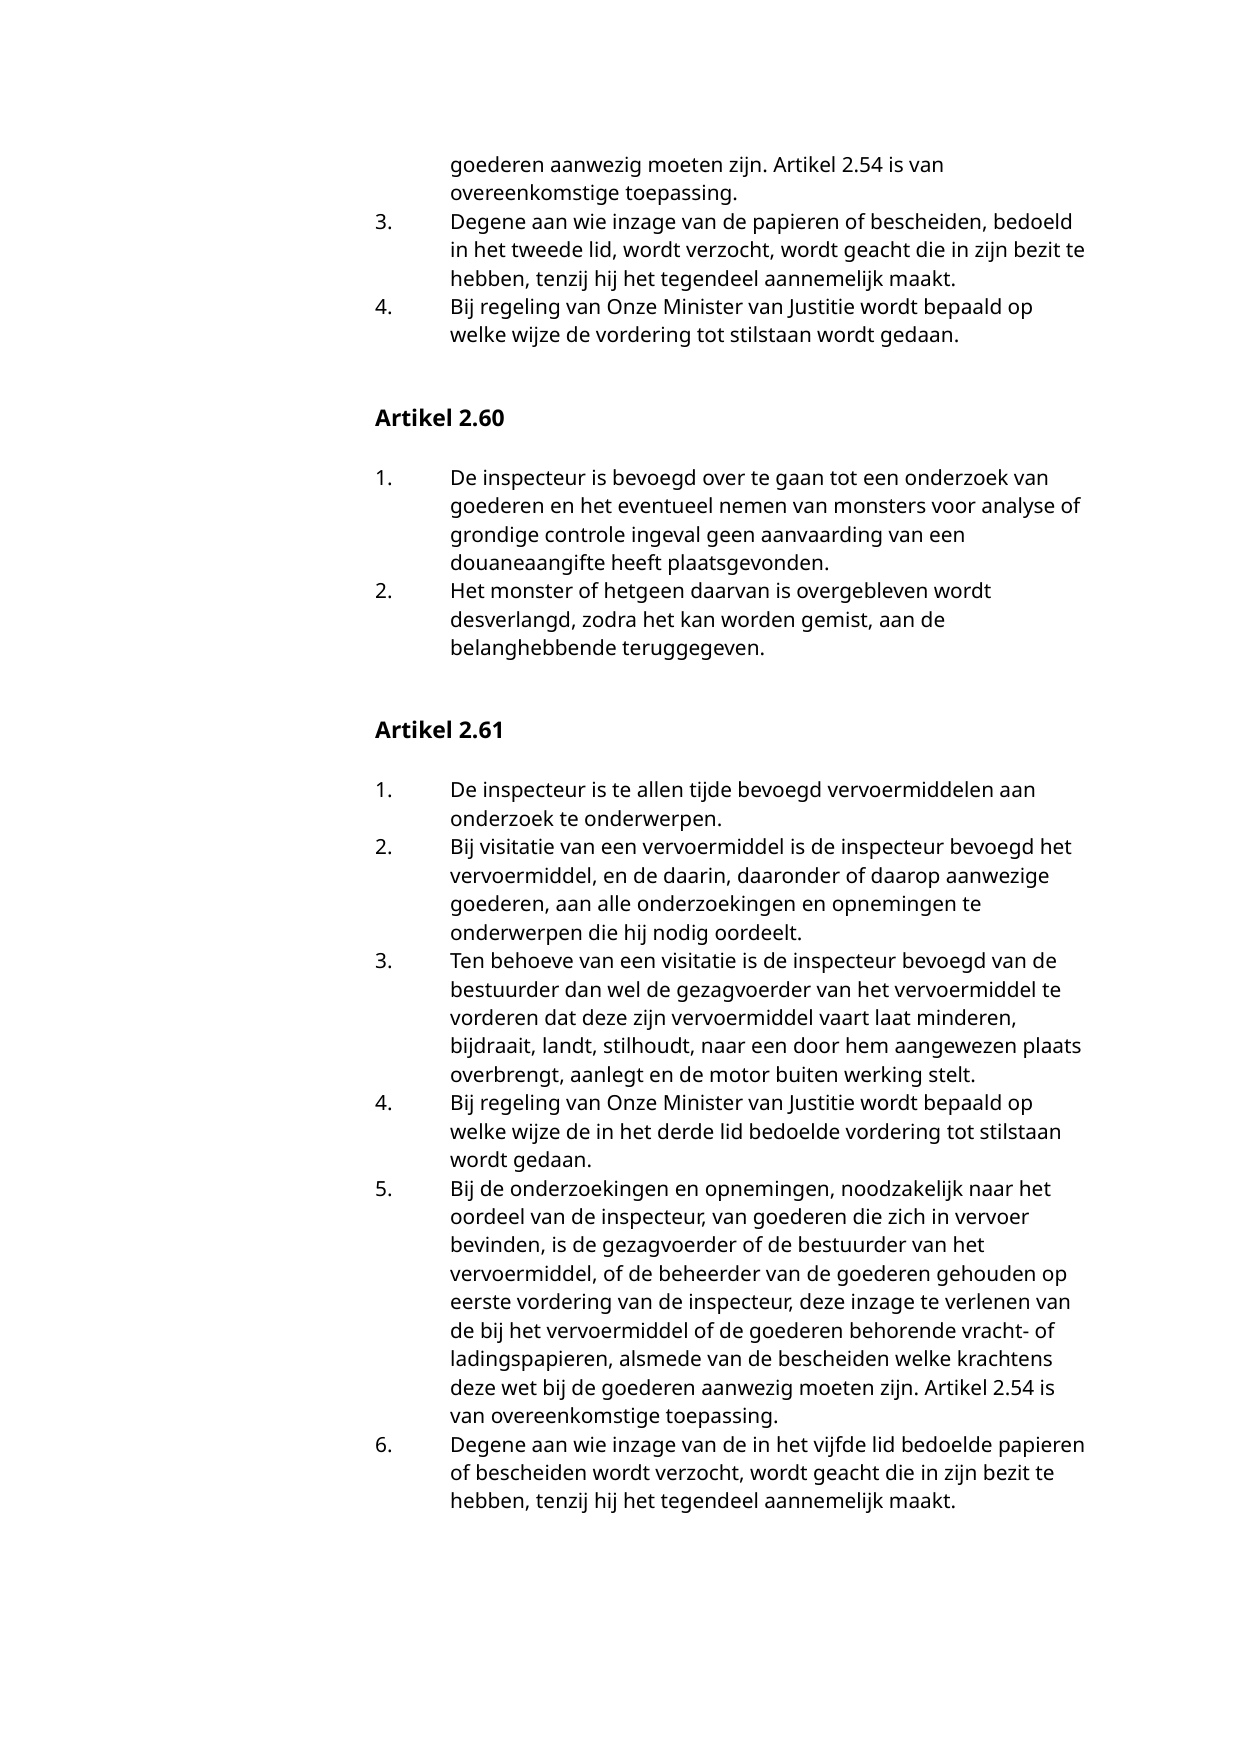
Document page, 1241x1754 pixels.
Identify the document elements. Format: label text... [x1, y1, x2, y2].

subtitle Artikel 2.60 [375, 402, 1090, 433]
list Bij regeling van Onze Minister van Justitie wordt bepaald op welke wijze de vordering tot stilstaan wordt gedaan. [375, 292, 1090, 349]
subtitle Artikel 2.61 [375, 714, 1090, 746]
list Degene aan wie inzage van de papieren of bescheiden, bedoeld in het tweede lid, wordt verzocht, wordt geacht die in zijn bezit te hebben, tenzij hij het tegendeel aannemelijk maakt. [375, 207, 1090, 292]
list De inspecteur is te allen tijde bevoegd vervoermiddelen aan onderzoek te onderwerpen. [375, 776, 1090, 832]
list Bij de onderzoekingen en opnemingen, noodzakelijk naar het oordeel van de inspecteur, van goederen die zich in vervoer bevinden, is de gezagvoerder of de bestuurder van het vervoermiddel, of de beheerder van de goederen gehouden op eerste vordering van de inspecteur, deze inzage te verlenen van de bij het vervoermiddel of de goederen behorende vracht- of ladingspapieren, alsmede van de bescheiden welke krachtens deze wet bij de goederen aanwezig moeten zijn. Artikel 2.54 is van overeenkomstige toepassing. [375, 1174, 1090, 1430]
list De inspecteur is bevoegd over te gaan tot een onderzoek van goederen en het eventueel nemen van monsters voor analyse of grondige controle ingeval geen aanvaarding van een douaneaangifte heeft plaatsgevonden. [375, 463, 1090, 577]
list Ten behoeve van een visitatie is de inspecteur bevoegd van de bestuurder dan wel de gezagvoerder van het vervoermiddel te vorderen dat deze zijn vervoermiddel vaart laat minderen, bijdraait, landt, stilhoudt, naar een door hem aangewezen plaats overbrengt, aanlegt en de motor buiten werking stelt. [375, 946, 1090, 1088]
list Het monster of hetgeen daarvan is overgebleven wordt desverlangd, zodra het kan worden gemist, aan de belanghebbende teruggegeven. [375, 577, 1090, 662]
list Bij visitatie van een vervoermiddel is de inspecteur bevoegd het vervoermiddel, en de daarin, daaronder of daarop aanwezige goederen, aan alle onderzoekingen en opnemingen te onderwerpen die hij nodig oordeelt. [375, 832, 1090, 946]
list goederen aanwezig moeten zijn. Artikel 2.54 is van overeenkomstige toepassing. [375, 150, 1090, 207]
list Degene aan wie inzage van de in het vijfde lid bedoelde papieren of bescheiden wordt verzocht, wordt geacht die in zijn bezit te hebben, tenzij hij het tegendeel aannemelijk maakt. [375, 1430, 1090, 1515]
list Bij regeling van Onze Minister van Justitie wordt bepaald op welke wijze de in het derde lid bedoelde vordering tot stilstaan wordt gedaan. [375, 1088, 1090, 1174]
